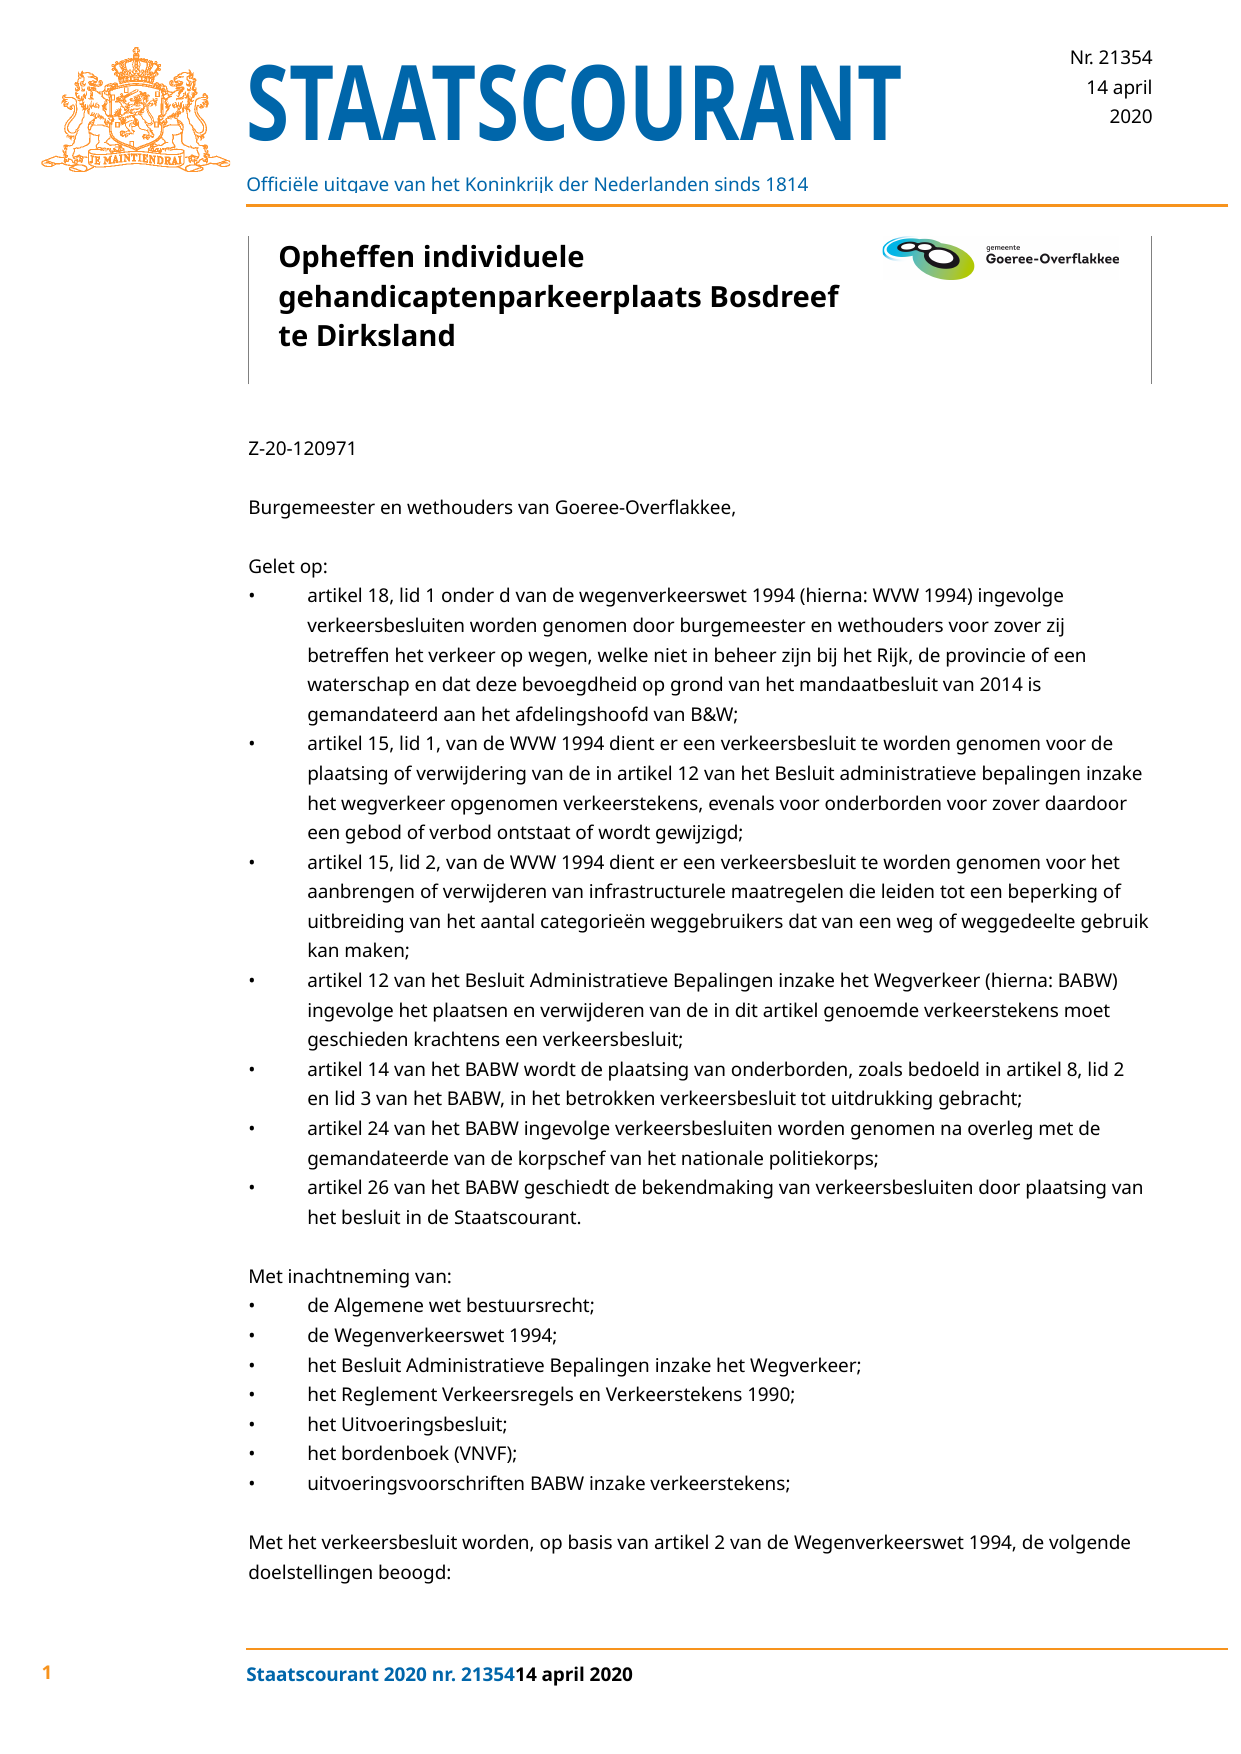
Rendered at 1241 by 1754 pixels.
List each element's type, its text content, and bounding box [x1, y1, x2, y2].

list het bordenboek (VNVF); [248, 1441, 1152, 1466]
text Z-20-120971 [248, 435, 1152, 460]
table_header Opheffen individuele gehandicaptenparkeerplaats Bosdreef te Dirksland [249, 236, 850, 384]
list de Algemene wet bestuursrecht; [248, 1293, 1152, 1318]
list de Wegenverkeerswet 1994; [248, 1322, 1152, 1348]
picture [882, 236, 1119, 280]
list artikel 12 van het Besluit Administratieve Bepalingen inzake het Wegverkeer (hierna: BABW) ingevolge het plaatsen en verwijderen van de in dit artikel genoemde verkeerstekens moet geschieden krachtens een verkeersbesluit; [248, 967, 1152, 1052]
list artikel 15, lid 2, van de WVW 1994 dient er een verkeersbesluit te worden genomen voor het aanbrengen of verwijderen van infrastructurele maatregelen die leiden tot een beperking of uitbreiding van het aantal categorieën weggebruikers dat van een weg of weggedeelte gebruik kan maken; [248, 849, 1152, 963]
list artikel 14 van het BABW wordt de plaatsing van onderborden, zoals bedoeld in artikel 8, lid 2 en lid 3 van het BABW, in het betrokken verkeersbesluit tot uitdrukking gebracht; [248, 1056, 1152, 1111]
list artikel 15, lid 1, van de WVW 1994 dient er een verkeersbesluit te worden genomen voor de plaatsing of verwijdering van de in artikel 12 van het Besluit administratieve bepalingen inzake het wegverkeer opgenomen verkeerstekens, evenals voor onderborden voor zover daardoor een gebod of verbod ontstaat of wordt gewijzigd; [248, 731, 1152, 845]
text Burgemeester en wethouders van Goeree-Overflakkee, [248, 494, 1152, 519]
list artikel 26 van het BABW geschiedt de bekendmaking van verkeersbesluiten door plaatsing van het besluit in de Staatscourant. [248, 1174, 1152, 1229]
list uitvoeringsvoorschriften BABW inzake verkeerstekens; [248, 1470, 1152, 1496]
text Met inachtneming van: [248, 1263, 1152, 1289]
table_header [850, 236, 1151, 384]
list artikel 24 van het BABW ingevolge verkeersbesluiten worden genomen na overleg met de gemandateerde van de korpschef van het nationale politiekorps; [248, 1115, 1152, 1170]
list het Uitvoeringsbesluit; [248, 1411, 1152, 1437]
text Met het verkeersbesluit worden, op basis van artikel 2 van de Wegenverkeerswet 1994, de volgende doelstellingen beoogd: [248, 1529, 1152, 1584]
list het Reglement Verkeersregels en Verkeerstekens 1990; [248, 1381, 1152, 1407]
picture [41, 47, 231, 172]
list het Besluit Administratieve Bepalingen inzake het Wegverkeer; [248, 1352, 1152, 1377]
text Gelet op: [248, 553, 1152, 579]
list artikel 18, lid 1 onder d van de wegenverkeerswet 1994 (hierna: WVW 1994) ingevolge verkeersbesluiten worden genomen door burgemeester en wethouders voor zover zij betreffen het verkeer op wegen, welke niet in beheer zijn bij het Rijk, de provincie of een waterschap en dat deze bevoegdheid op grond van het mandaatbesluit van 2014 is gemandateerd aan het afdelingshoofd van B&W; [248, 583, 1152, 727]
